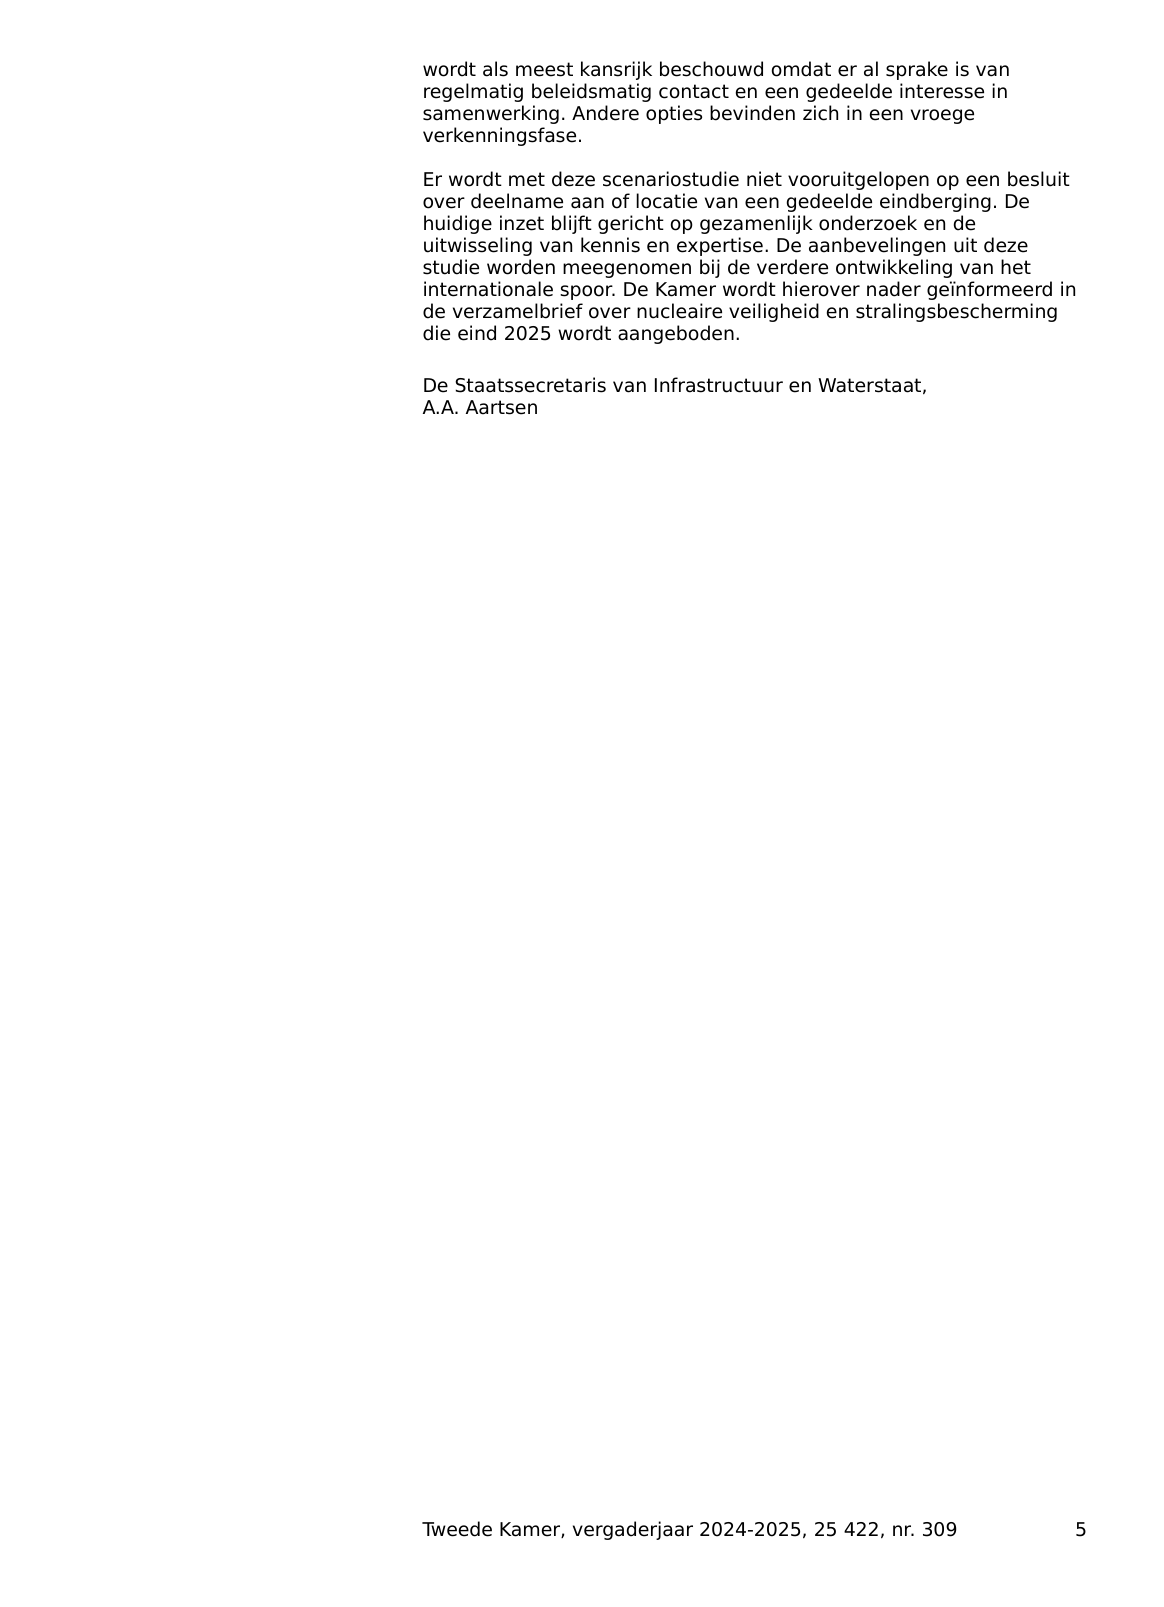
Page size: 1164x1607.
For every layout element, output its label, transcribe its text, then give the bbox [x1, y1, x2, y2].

text De Staatssecretaris van Infrastructuur en Waterstaat, A.A. Aartsen [422, 375, 1087, 419]
text wordt als meest kansrijk beschouwd omdat er al sprake is van regelmatig beleidsmatig contact en een gedeelde interesse in samenwerking. Andere opties bevinden zich in een vroege verkenningsfase. [422, 59, 1087, 147]
text Er wordt met deze scenariostudie niet vooruitgelopen op een besluit over deelname aan of locatie van een gedeelde eindberging. De huidige inzet blijft gericht op gezamenlijk onderzoek en de uitwisseling van kennis en expertise. De aanbevelingen uit deze studie worden meegenomen bij de verdere ontwikkeling van het internationale spoor. De Kamer wordt hierover nader geïnformeerd in de verzamelbrief over nucleaire veiligheid en stralingsbescherming die eind 2025 wordt aangeboden. [422, 169, 1087, 345]
